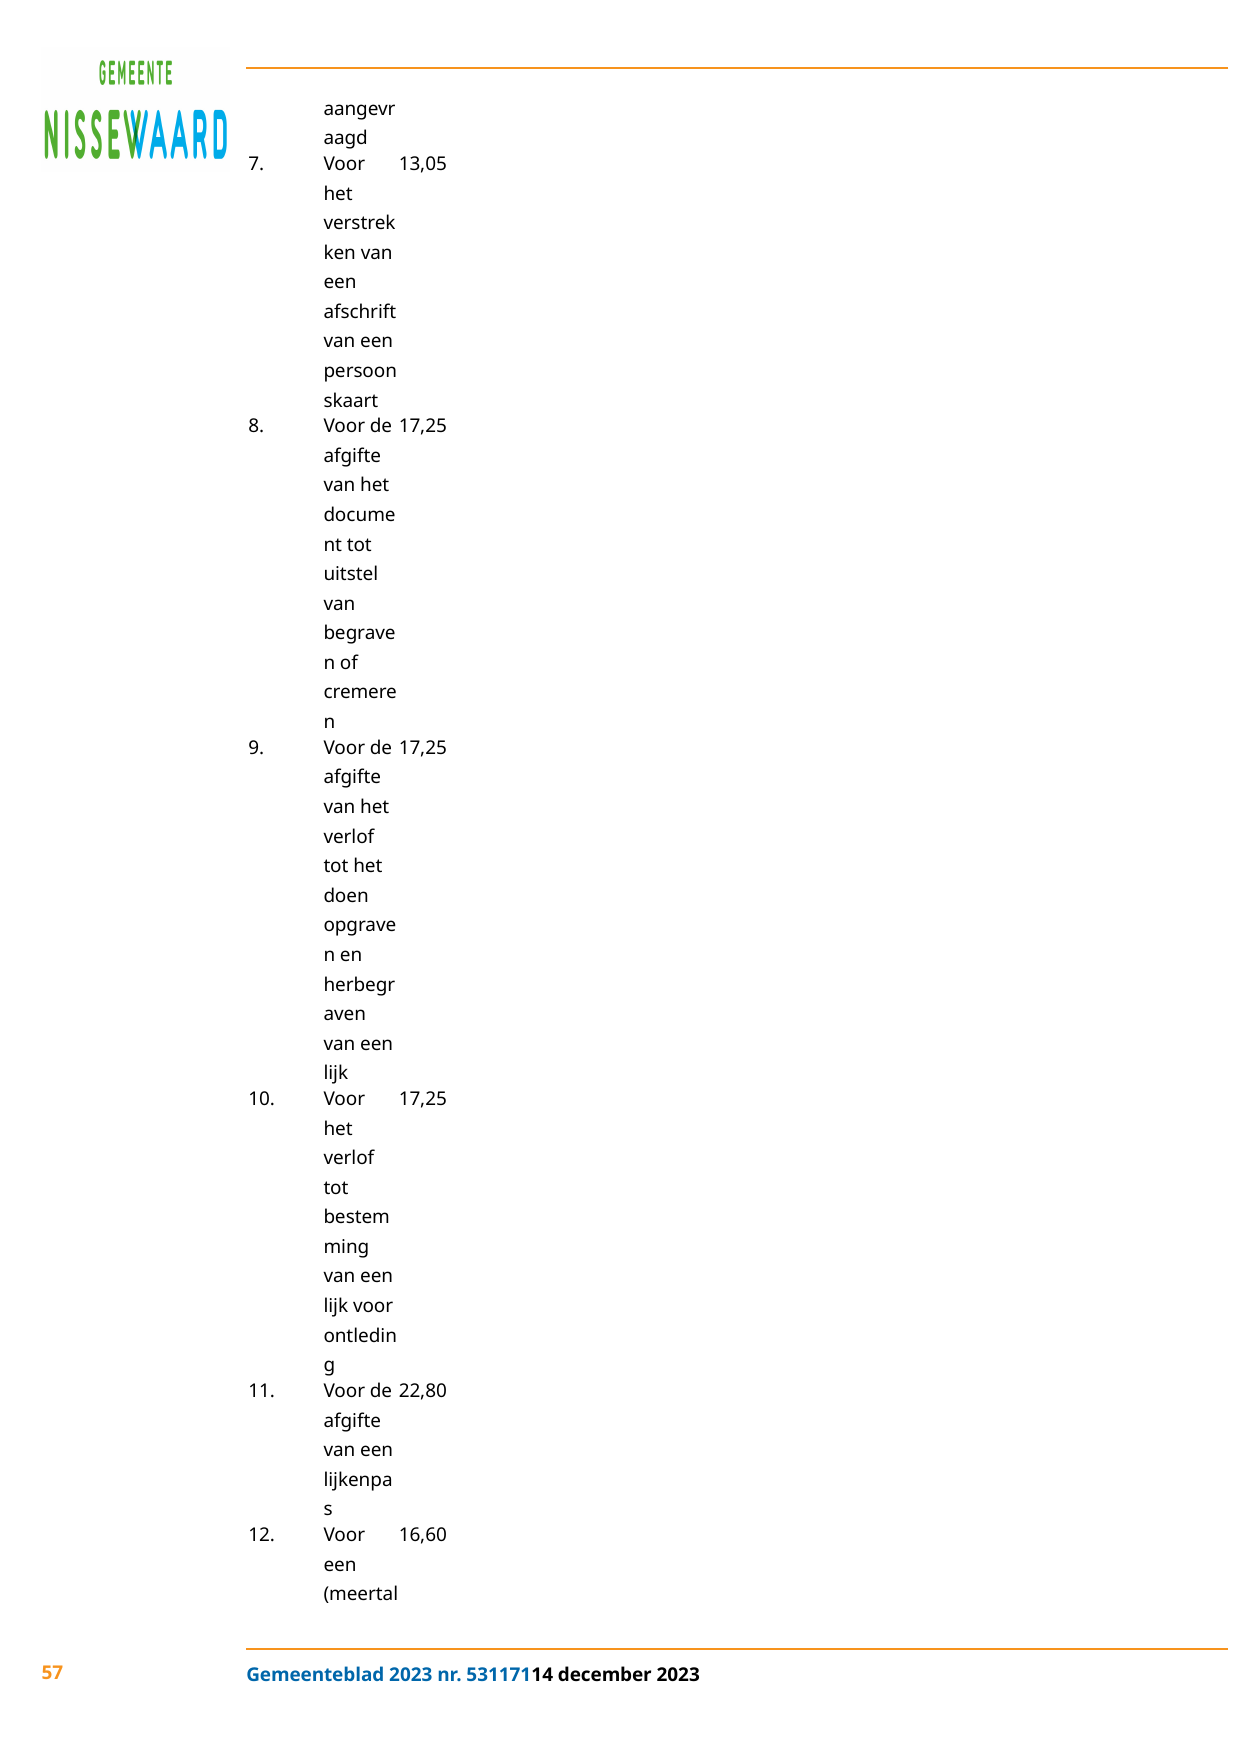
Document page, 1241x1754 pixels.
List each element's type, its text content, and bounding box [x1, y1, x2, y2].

table_cell 9. [248, 734, 323, 1085]
table_cell 17,25 [399, 413, 474, 734]
table_cell 17,25 [399, 734, 474, 1085]
table_cell 7. [248, 150, 323, 412]
table_cell 10. [248, 1085, 323, 1377]
table_cell [248, 95, 323, 150]
table_cell Voor een (meertal [323, 1521, 398, 1606]
table_cell Voor de afgifte van het document tot uitstel van begraven of cremeren [323, 413, 398, 734]
table_cell 12. [248, 1521, 323, 1606]
table_cell Voor de afgifte van een lijkenpas [323, 1377, 398, 1521]
picture [41, 47, 231, 172]
table_cell 22,80 [399, 1377, 474, 1521]
table_cell 8. [248, 413, 323, 734]
table_cell [399, 95, 474, 150]
table_cell 17,25 [399, 1085, 474, 1377]
table_cell 13,05 [399, 150, 474, 412]
table_cell Voor het verlof tot bestemming van een lijk voor ontleding [323, 1085, 398, 1377]
table_cell aangevraagd [323, 95, 398, 150]
table_cell Voor het verstrekken van een afschrift van een persoonskaart [323, 150, 398, 412]
table_cell Voor de afgifte van het verlof tot het doen opgraven en herbegraven van een lijk [323, 734, 398, 1085]
table_cell 16,60 [399, 1521, 474, 1606]
table_cell 11. [248, 1377, 323, 1521]
